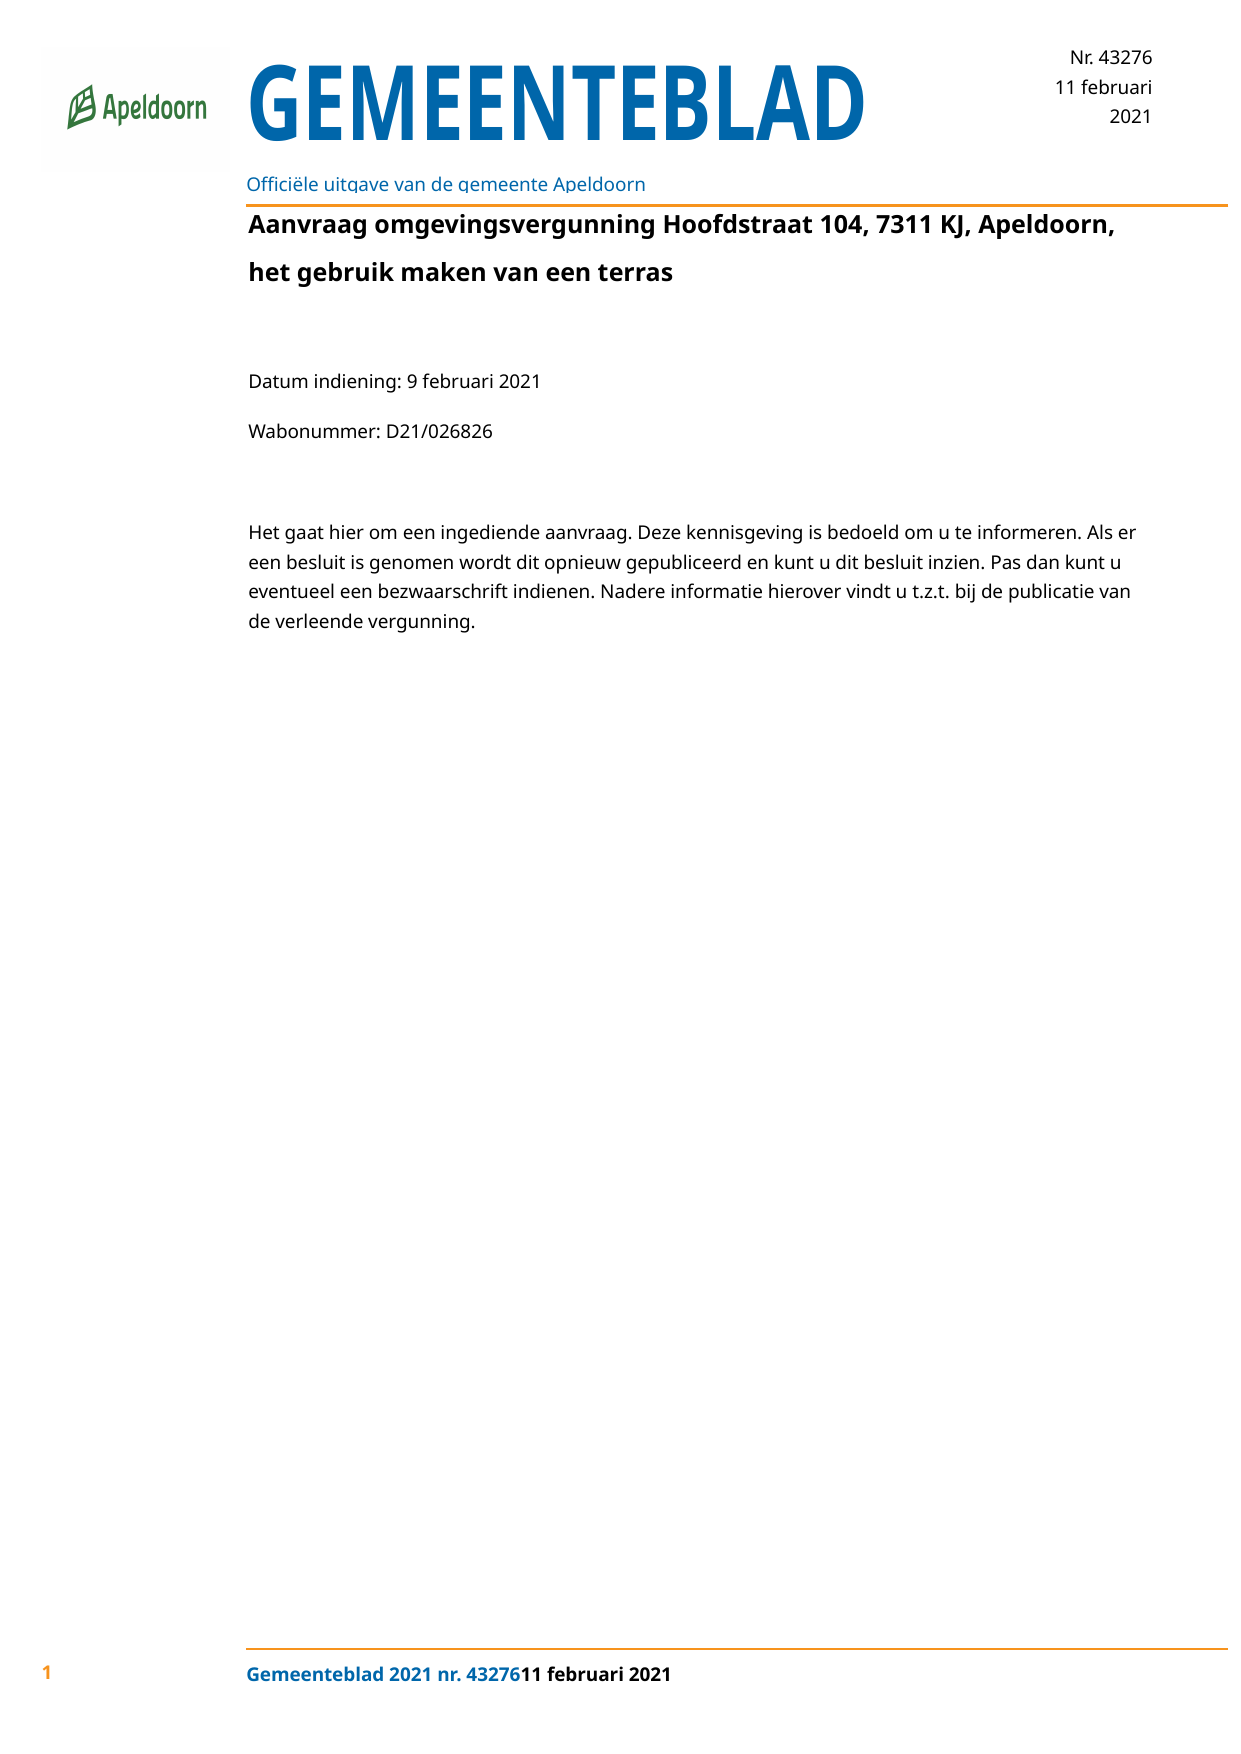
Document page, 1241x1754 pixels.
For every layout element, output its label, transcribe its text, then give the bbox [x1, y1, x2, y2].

text Aanvraag omgevingsvergunning Hoofdstraat 104, 7311 KJ, Apeldoorn, het gebruik maken van een terras [248, 207, 1152, 288]
text Het gaat hier om een ingediende aanvraag. Deze kennisgeving is bedoeld om u te informeren. Als er een besluit is genomen wordt dit opnieuw gepubliceerd en kunt u dit besluit inzien. Pas dan kunt u eventueel een bezwaarschrift indienen. Nadere informatie hierover vindt u t.z.t. bij de publicatie van de verleende vergunning. [248, 519, 1152, 634]
picture [41, 47, 231, 172]
text Datum indiening: 9 februari 2021 [248, 368, 1152, 394]
text Wabonummer: D21/026826 [248, 419, 1152, 444]
